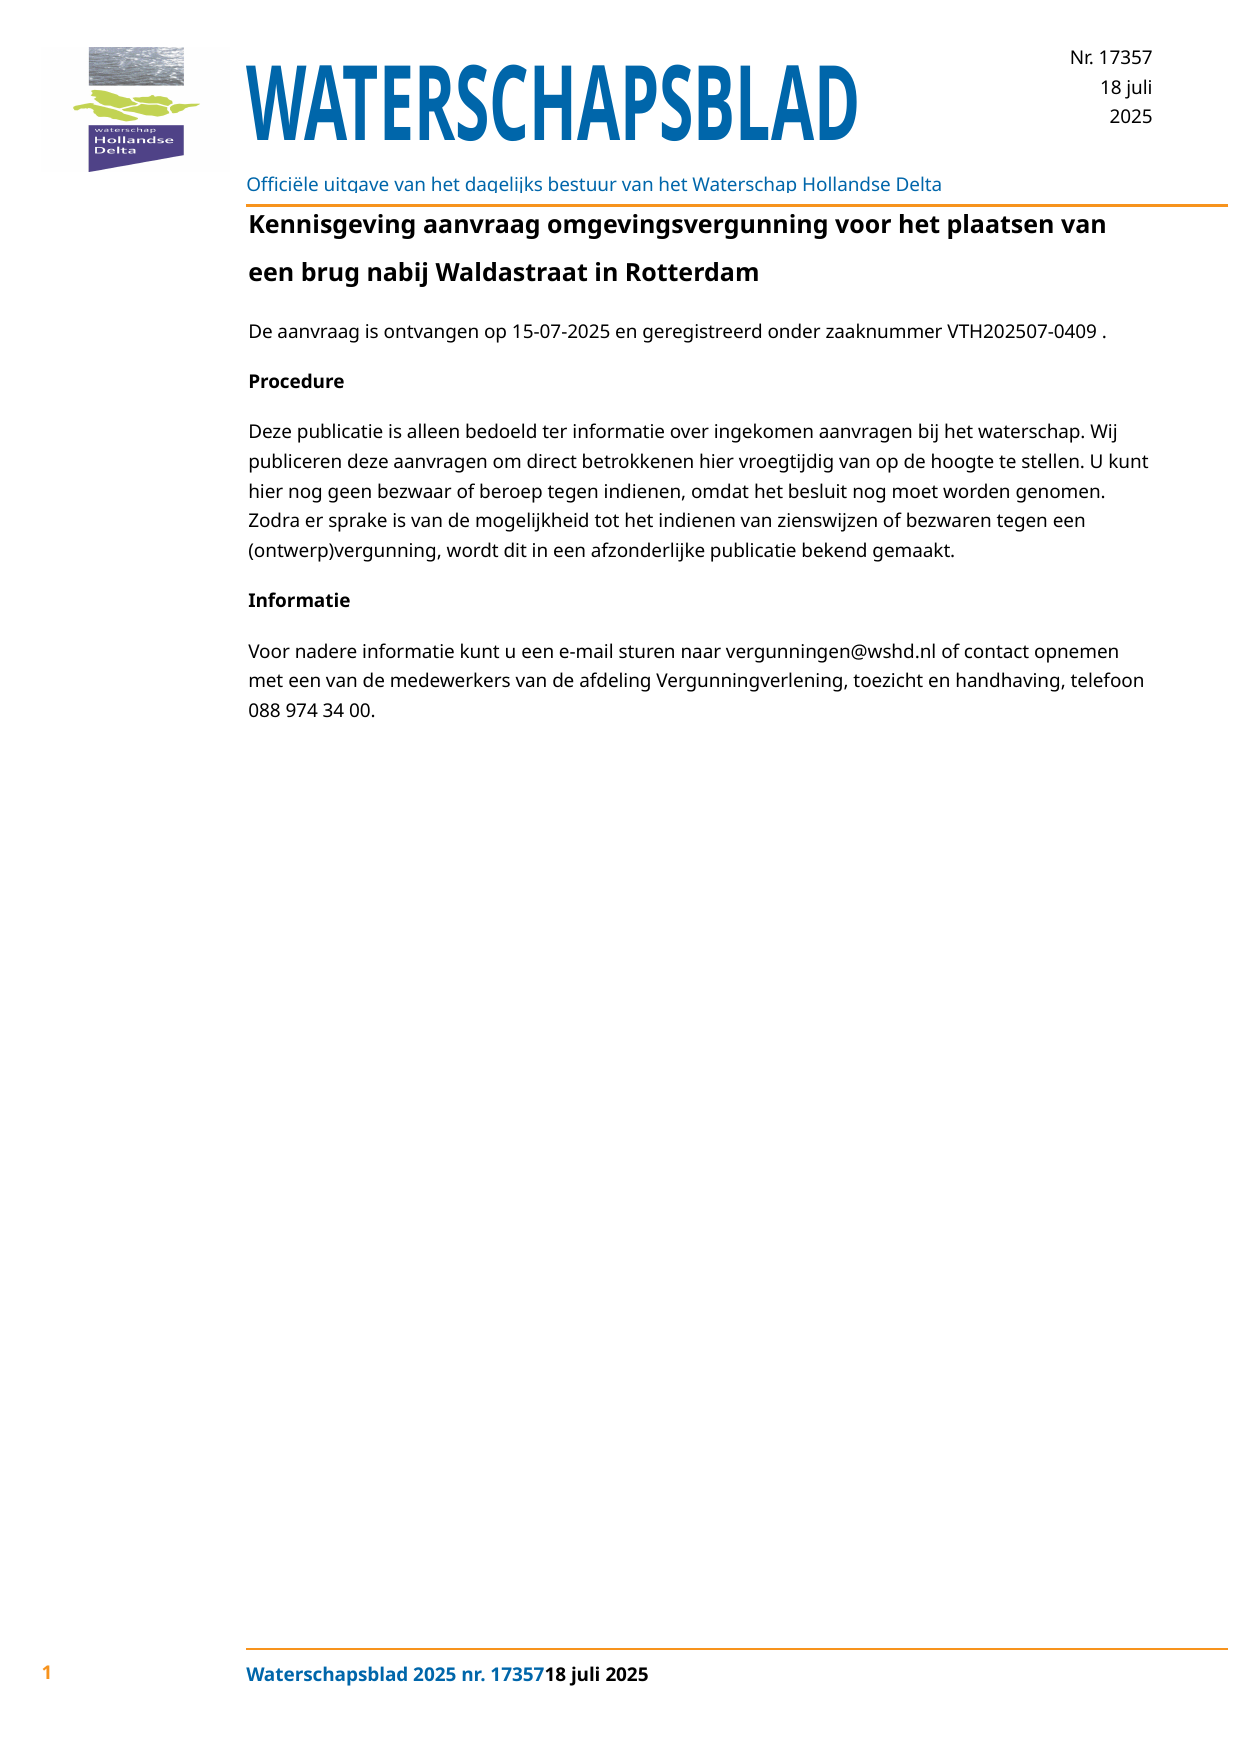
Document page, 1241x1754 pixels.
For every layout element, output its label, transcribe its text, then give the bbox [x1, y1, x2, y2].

text Procedure [248, 368, 1152, 394]
text Voor nadere informatie kunt u een e-mail sturen naar vergunningen@wshd.nl of contact opnemen met een van de medewerkers van de afdeling Vergunningverlening, toezicht en handhaving, telefoon 088 974 34 00. [248, 638, 1152, 723]
text Kennisgeving aanvraag omgevingsvergunning voor het plaatsen van een brug nabij Waldastraat in Rotterdam [248, 207, 1152, 288]
text Informatie [248, 587, 1152, 613]
picture [41, 47, 231, 172]
text De aanvraag is ontvangen op 15-07-2025 en geregistreerd onder zaaknummer VTH202507-0409 . [248, 318, 1152, 344]
text Deze publicatie is alleen bedoeld ter informatie over ingekomen aanvragen bij het waterschap. Wij publiceren deze aanvragen om direct betrokkenen hier vroegtijdig van op de hoogte te stellen. U kunt hier nog geen bezwaar of beroep tegen indienen, omdat het besluit nog moet worden genomen. Zodra er sprake is van de mogelijkheid tot het indienen van zienswijzen of bezwaren tegen een (ontwerp)vergunning, wordt dit in een afzonderlijke publicatie bekend gemaakt. [248, 419, 1152, 563]
